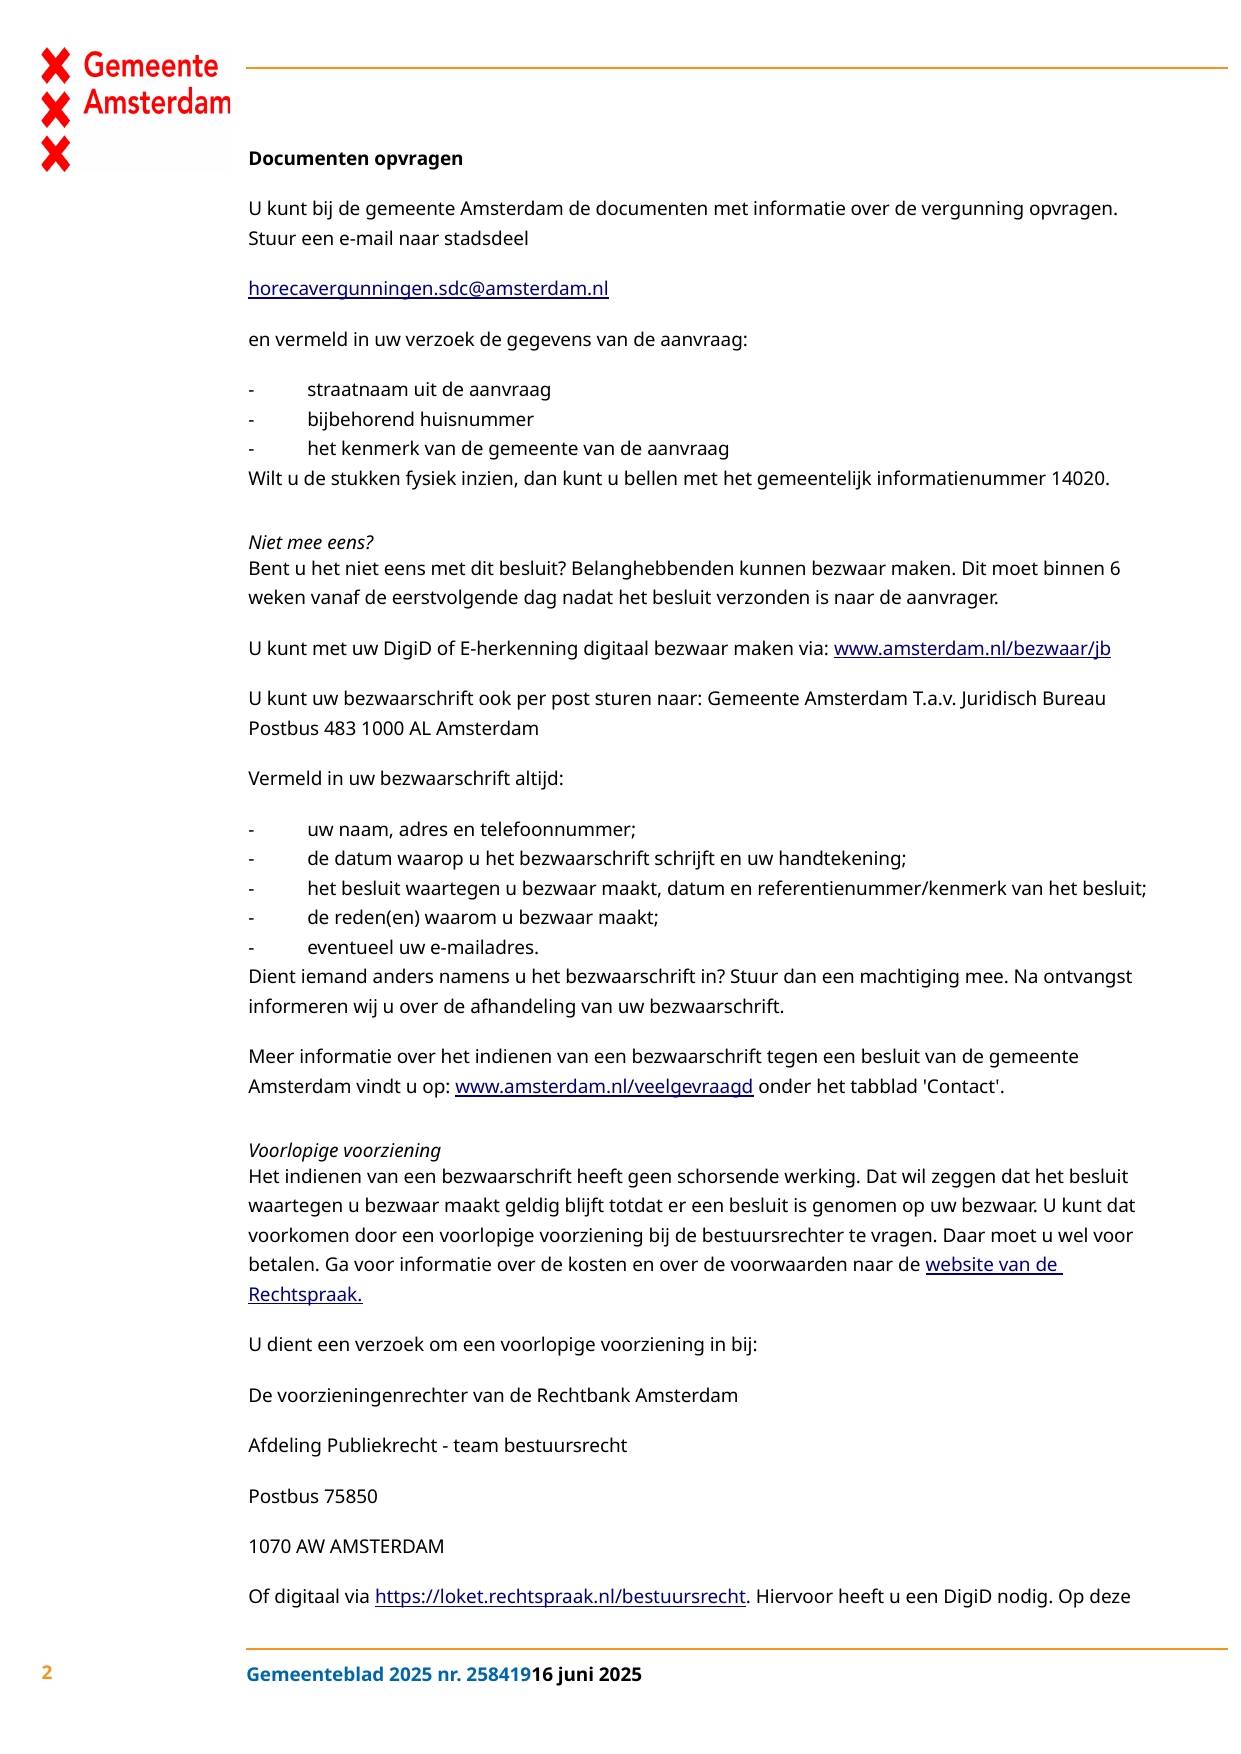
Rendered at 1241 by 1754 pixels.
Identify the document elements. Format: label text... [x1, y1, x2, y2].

list uw naam, adres en telefoonnummer; [248, 816, 1152, 841]
text De voorzieningenrechter van de Rechtbank Amsterdam [248, 1382, 1152, 1408]
text 1070 AW AMSTERDAM [248, 1533, 1152, 1559]
text Afdeling Publiekrecht - team bestuursrecht [248, 1432, 1152, 1458]
text horecavergunningen.sdc@amsterdam.nl [248, 276, 1152, 301]
text Niet mee eens? [248, 529, 1152, 555]
text U kunt bij de gemeente Amsterdam de documenten met informatie over de vergunning opvragen. Stuur een e-mail naar stadsdeel [248, 196, 1152, 251]
text Wilt u de stukken fysiek inzien, dan kunt u bellen met het gemeentelijk informatienummer 14020. [248, 465, 1152, 491]
text Vermeld in uw bezwaarschrift altijd: [248, 765, 1152, 791]
list de reden(en) waarom u bezwaar maakt; [248, 904, 1152, 930]
text Voorlopige voorziening [248, 1137, 1152, 1163]
text Of digitaal via https://loket.rechtspraak.nl/bestuursrecht. Hiervoor heeft u een DigiD nodig. Op deze [248, 1584, 1152, 1609]
list eventueel uw e-mailadres. [248, 934, 1152, 960]
text Dient iemand anders namens u het bezwaarschrift in? Stuur dan een machtiging mee. Na ontvangst informeren wij u over de afhandeling van uw bezwaarschrift. [248, 964, 1152, 1019]
list bijbehorend huisnummer [248, 406, 1152, 432]
text U dient een verzoek om een voorlopige voorziening in bij: [248, 1332, 1152, 1357]
text Postbus 75850 [248, 1483, 1152, 1509]
text en vermeld in uw verzoek de gegevens van de aanvraag: [248, 326, 1152, 352]
text Het indienen van een bezwaarschrift heeft geen schorsende werking. Dat wil zeggen dat het besluit waartegen u bezwaar maakt geldig blijft totdat er een besluit is genomen op uw bezwaar. U kunt dat voorkomen door een voorlopige voorziening bij de bestuursrechter te vragen. Daar moet u wel voor betalen. Ga voor informatie over de kosten en over de voorwaarden naar de website van de Rechtspraak. [248, 1163, 1152, 1307]
text Bent u het niet eens met dit besluit? Belanghebbenden kunnen bezwaar maken. Dit moet binnen 6 weken vanaf de eerstvolgende dag nadat het besluit verzonden is naar de aanvrager. [248, 555, 1152, 610]
text U kunt met uw DigiD of E-herkenning digitaal bezwaar maken via: www.amsterdam.nl/bezwaar/jb [248, 635, 1152, 661]
text Documenten opvragen [248, 145, 1152, 171]
list het besluit waartegen u bezwaar maakt, datum en referentienummer/kenmerk van het besluit; [248, 875, 1152, 901]
text Meer informatie over het indienen van een bezwaarschrift tegen een besluit van de gemeente Amsterdam vindt u op: www.amsterdam.nl/veelgevraagd onder het tabblad 'Contact'. [248, 1044, 1152, 1099]
picture [41, 47, 231, 172]
list het kenmerk van de gemeente van de aanvraag [248, 436, 1152, 461]
text U kunt uw bezwaarschrift ook per post sturen naar: Gemeente Amsterdam T.a.v. Juridisch Bureau Postbus 483 1000 AL Amsterdam [248, 685, 1152, 741]
list straatnaam uit de aanvraag [248, 376, 1152, 402]
list de datum waarop u het bezwaarschrift schrijft en uw handtekening; [248, 845, 1152, 871]
